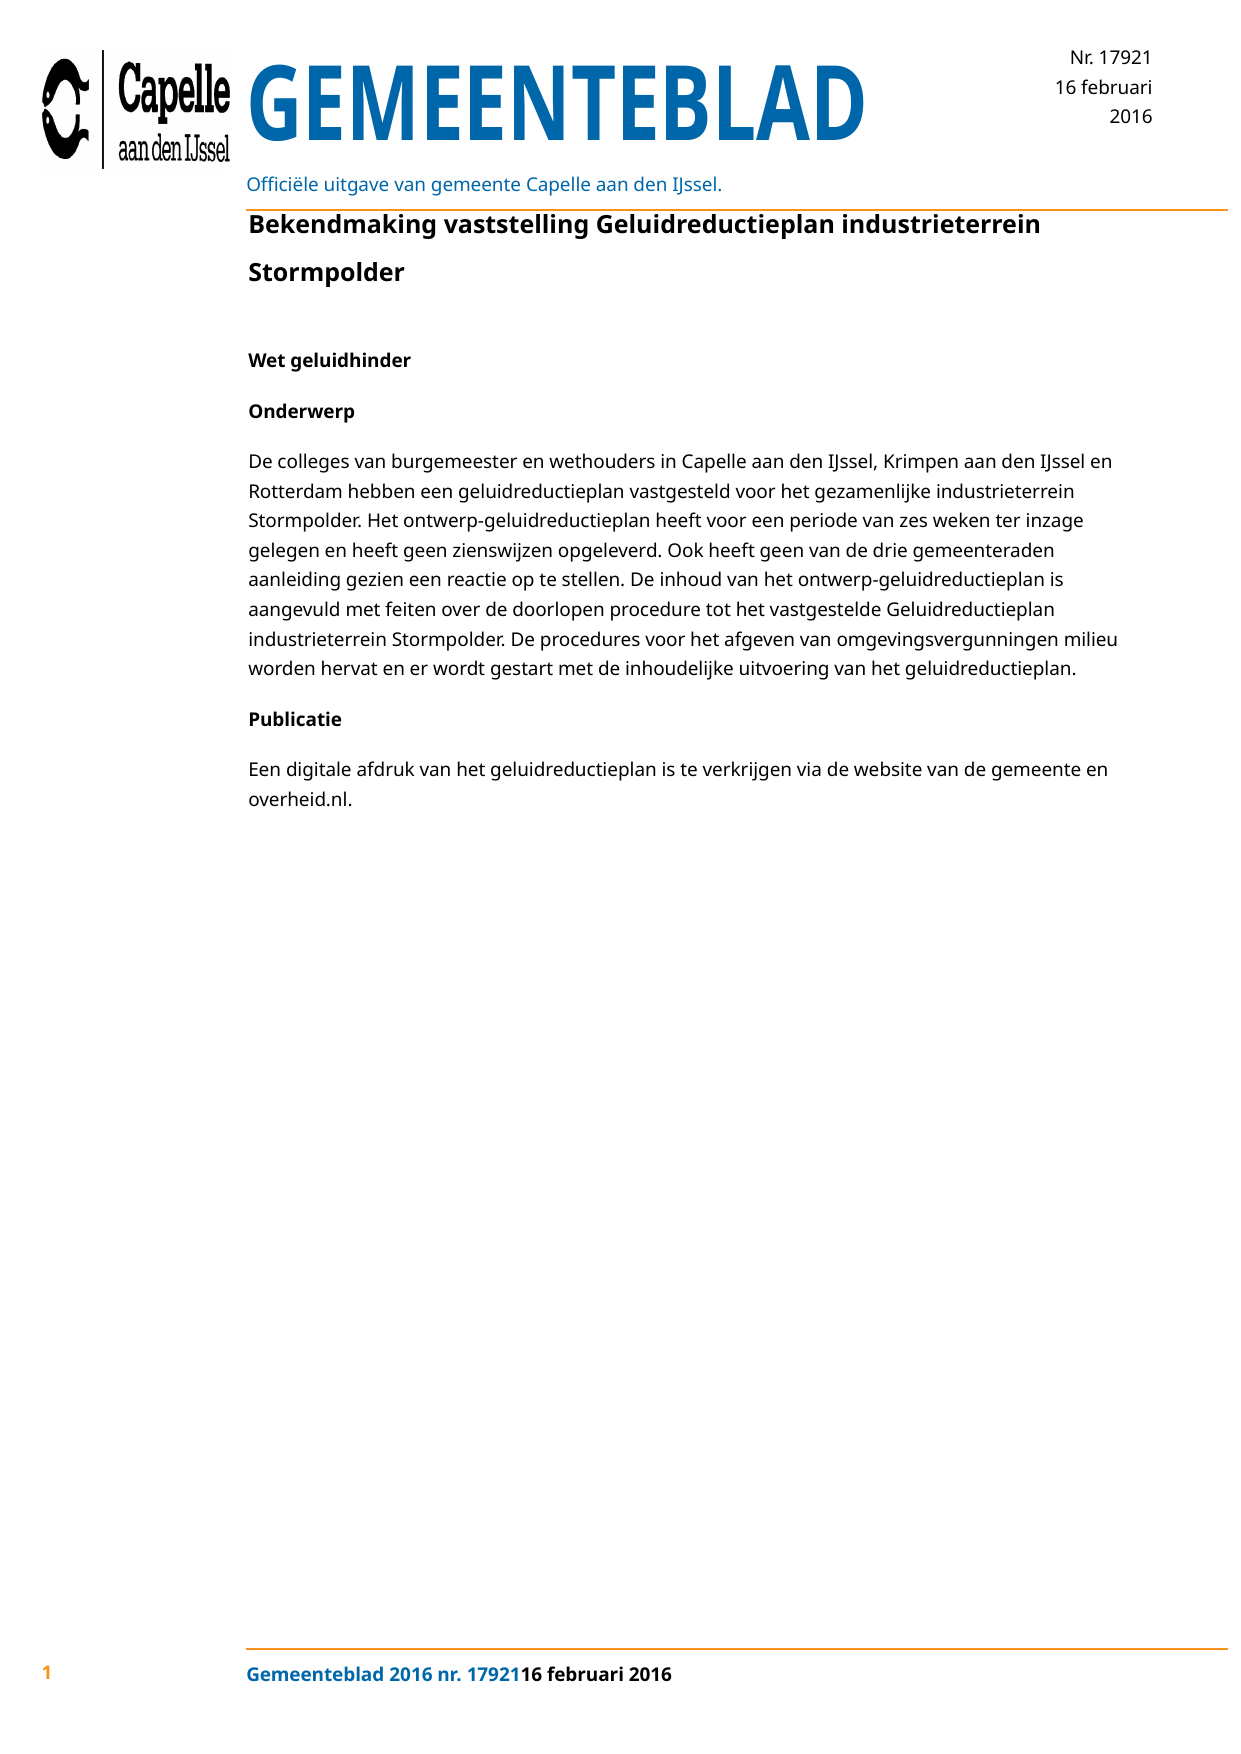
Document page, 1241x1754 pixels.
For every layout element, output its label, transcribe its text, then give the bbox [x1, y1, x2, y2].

text Een digitale afdruk van het geluidreductieplan is te verkrijgen via de website van de gemeente en overheid.nl. [248, 756, 1152, 812]
text Publicatie [248, 706, 1152, 732]
text Bekendmaking vaststelling Geluidreductieplan industrieterrein Stormpolder [248, 211, 1152, 288]
text Wet geluidhinder [248, 347, 1152, 373]
text Onderwerp [248, 398, 1152, 424]
text De colleges van burgemeester en wethouders in Capelle aan den IJssel, Krimpen aan den IJssel en Rotterdam hebben een geluidreductieplan vastgesteld voor het gezamenlijke industrieterrein Stormpolder. Het ontwerp-geluidreductieplan heeft voor een periode van zes weken ter inzage gelegen en heeft geen zienswijzen opgeleverd. Ook heeft geen van de drie gemeenteraden aanleiding gezien een reactie op te stellen. De inhoud van het ontwerp-geluidreductieplan is aangevuld met feiten over de doorlopen procedure tot het vastgestelde Geluidreductieplan industrieterrein Stormpolder. De procedures voor het afgeven van omgevingsvergunningen milieu worden hervat en er wordt gestart met de inhoudelijke uitvoering van het geluidreductieplan. [248, 448, 1152, 681]
picture [41, 47, 231, 172]
